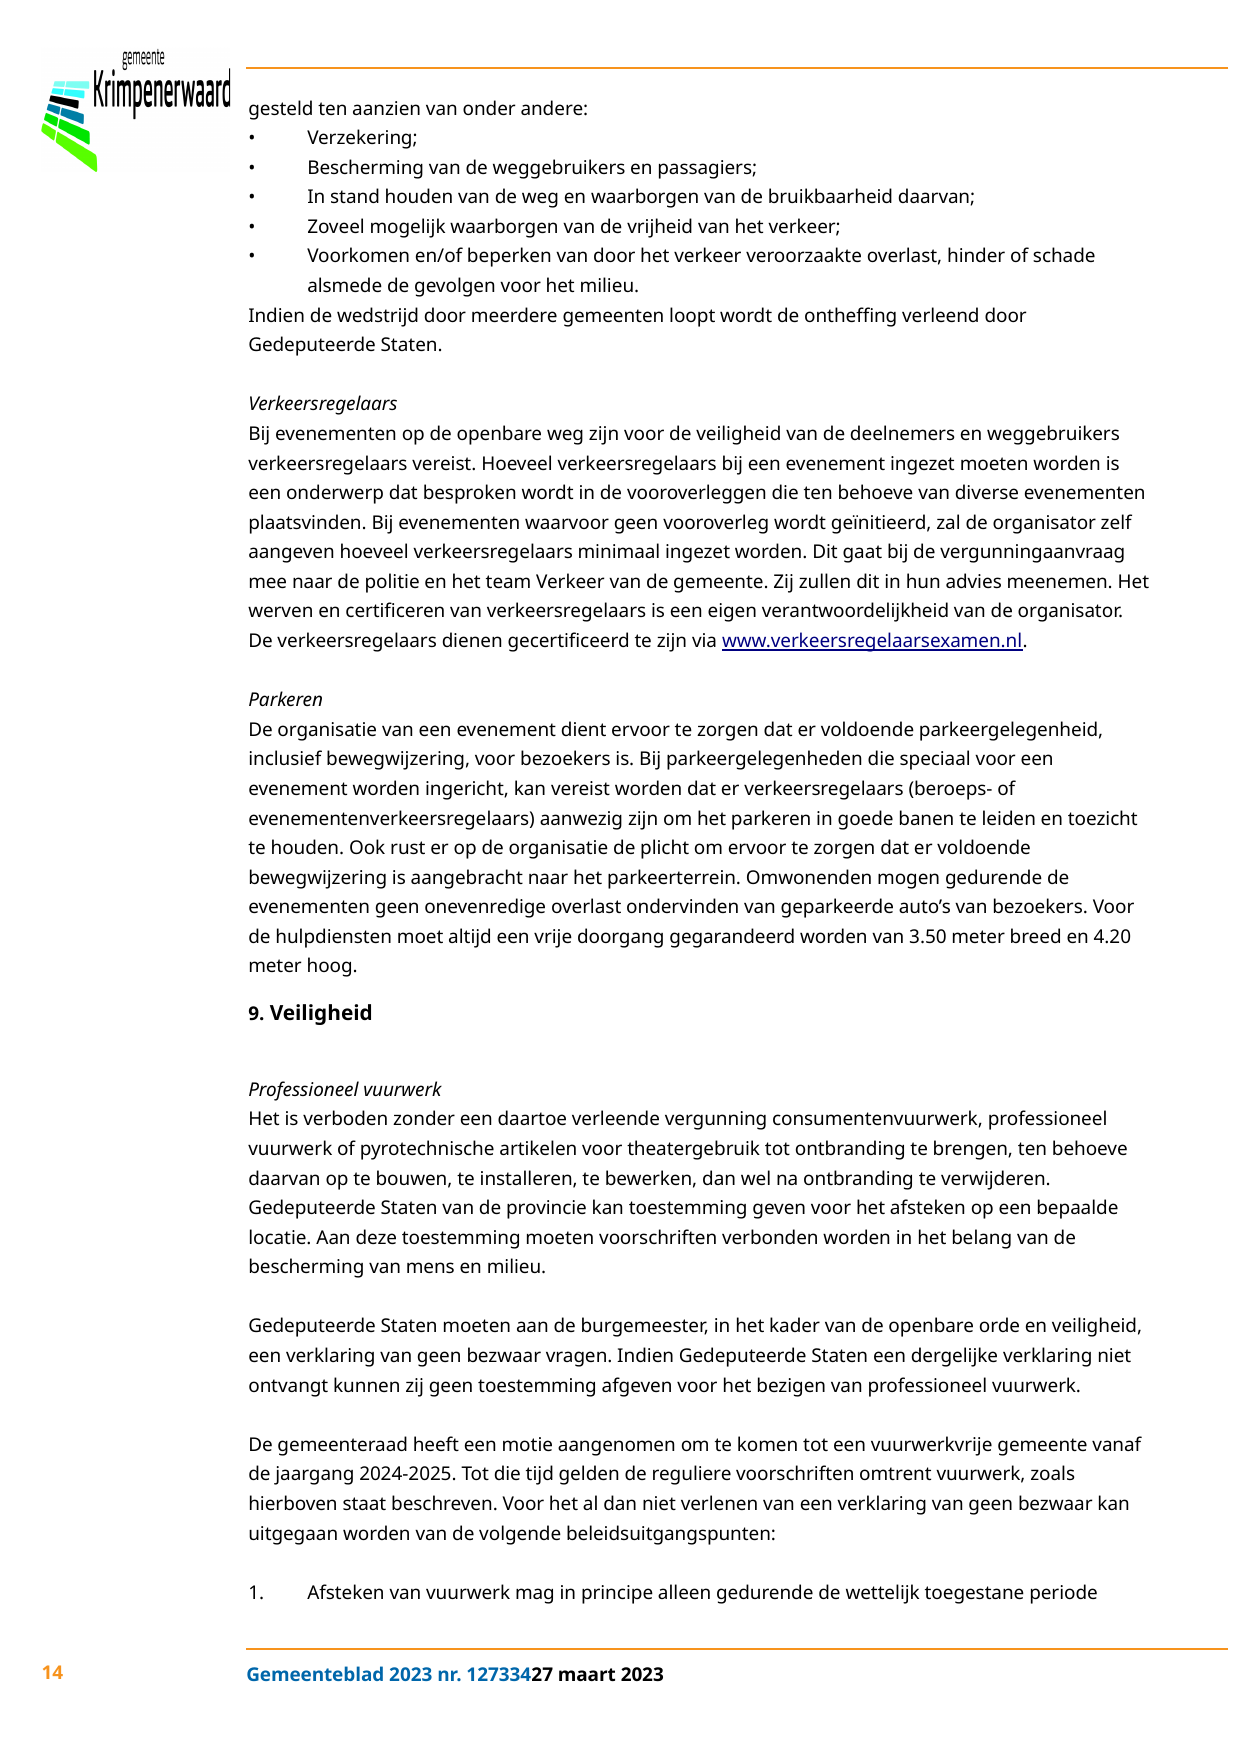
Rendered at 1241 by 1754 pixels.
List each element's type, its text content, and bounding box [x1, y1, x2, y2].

text Verkeersregelaars [248, 391, 1152, 416]
text De gemeenteraad heeft een motie aangenomen om te komen tot een vuurwerkvrije gemeente vanaf de jaargang 2024-2025. Tot die tijd gelden de reguliere voorschriften omtrent vuurwerk, zoals hierboven staat beschreven. Voor het al dan niet verlenen van een verklaring van geen bezwaar kan uitgegaan worden van de volgende beleidsuitgangspunten: [248, 1431, 1152, 1546]
list Afsteken van vuurwerk mag in principe alleen gedurende de wettelijk toegestane periode [248, 1579, 1152, 1605]
text gesteld ten aanzien van onder andere: [248, 95, 1152, 121]
text Het is verboden zonder een daartoe verleende vergunning consumentenvuurwerk, professioneel vuurwerk of pyrotechnische artikelen voor theatergebruik tot ontbranding te brengen, ten behoeve daarvan op te bouwen, te installeren, te bewerken, dan wel na ontbranding te verwijderen. Gedeputeerde Staten van de provincie kan toestemming geven voor het afsteken op een bepaalde locatie. Aan deze toestemming moeten voorschriften verbonden worden in het belang van de bescherming van mens en milieu. [248, 1106, 1152, 1279]
list Verzekering; [248, 124, 1152, 150]
text Professioneel vuurwerk [248, 1076, 1152, 1102]
list In stand houden van de weg en waarborgen van de bruikbaarheid daarvan; [248, 183, 1152, 209]
text De organisatie van een evenement dient ervoor te zorgen dat er voldoende parkeergelegenheid, inclusief bewegwijzering, voor bezoekers is. Bij parkeergelegenheden die speciaal voor een evenement worden ingericht, kan vereist worden dat er verkeersregelaars (beroeps- of evenementenverkeersregelaars) aanwezig zijn om het parkeren in goede banen te leiden en toezicht te houden. Ook rust er op de organisatie de plicht om ervoor te zorgen dat er voldoende bewegwijzering is aangebracht naar het parkeerterrein. Omwonenden mogen gedurende de evenementen geen onevenredige overlast ondervinden van geparkeerde auto’s van bezoekers. Voor de hulpdiensten moet altijd een vrije doorgang gegarandeerd worden van 3.50 meter breed en 4.20 meter hoog. [248, 716, 1152, 978]
text Bij evenementen op de openbare weg zijn voor de veiligheid van de deelnemers en weggebruikers verkeersregelaars vereist. Hoeveel verkeersregelaars bij een evenement ingezet moeten worden is een onderwerp dat besproken wordt in de vooroverleggen die ten behoeve van diverse evenementen plaatsvinden. Bij evenementen waarvoor geen vooroverleg wordt geïnitieerd, zal de organisator zelf aangeven hoeveel verkeersregelaars minimaal ingezet worden. Dit gaat bij de vergunningaanvraag mee naar de politie en het team Verkeer van de gemeente. Zij zullen dit in hun advies meenemen. Het werven en certificeren van verkeersregelaars is een eigen verantwoordelijkheid van de organisator. De verkeersregelaars dienen gecertificeerd te zijn via www.verkeersregelaarsexamen.nl. [248, 420, 1152, 653]
text Parkeren [248, 686, 1152, 712]
list Bescherming van de weggebruikers en passagiers; [248, 154, 1152, 180]
text 9. Veiligheid [248, 998, 1152, 1027]
picture [41, 47, 231, 172]
text Gedeputeerde Staten moeten aan de burgemeester, in het kader van de openbare orde en veiligheid, een verklaring van geen bezwaar vragen. Indien Gedeputeerde Staten een dergelijke verklaring niet ontvangt kunnen zij geen toestemming afgeven voor het bezigen van professioneel vuurwerk. [248, 1313, 1152, 1398]
text Indien de wedstrijd door meerdere gemeenten loopt wordt de ontheffing verleend door Gedeputeerde Staten. [248, 302, 1152, 357]
list Voorkomen en/of beperken van door het verkeer veroorzaakte overlast, hinder of schade alsmede de gevolgen voor het milieu. [248, 243, 1152, 298]
list Zoveel mogelijk waarborgen van de vrijheid van het verkeer; [248, 213, 1152, 239]
